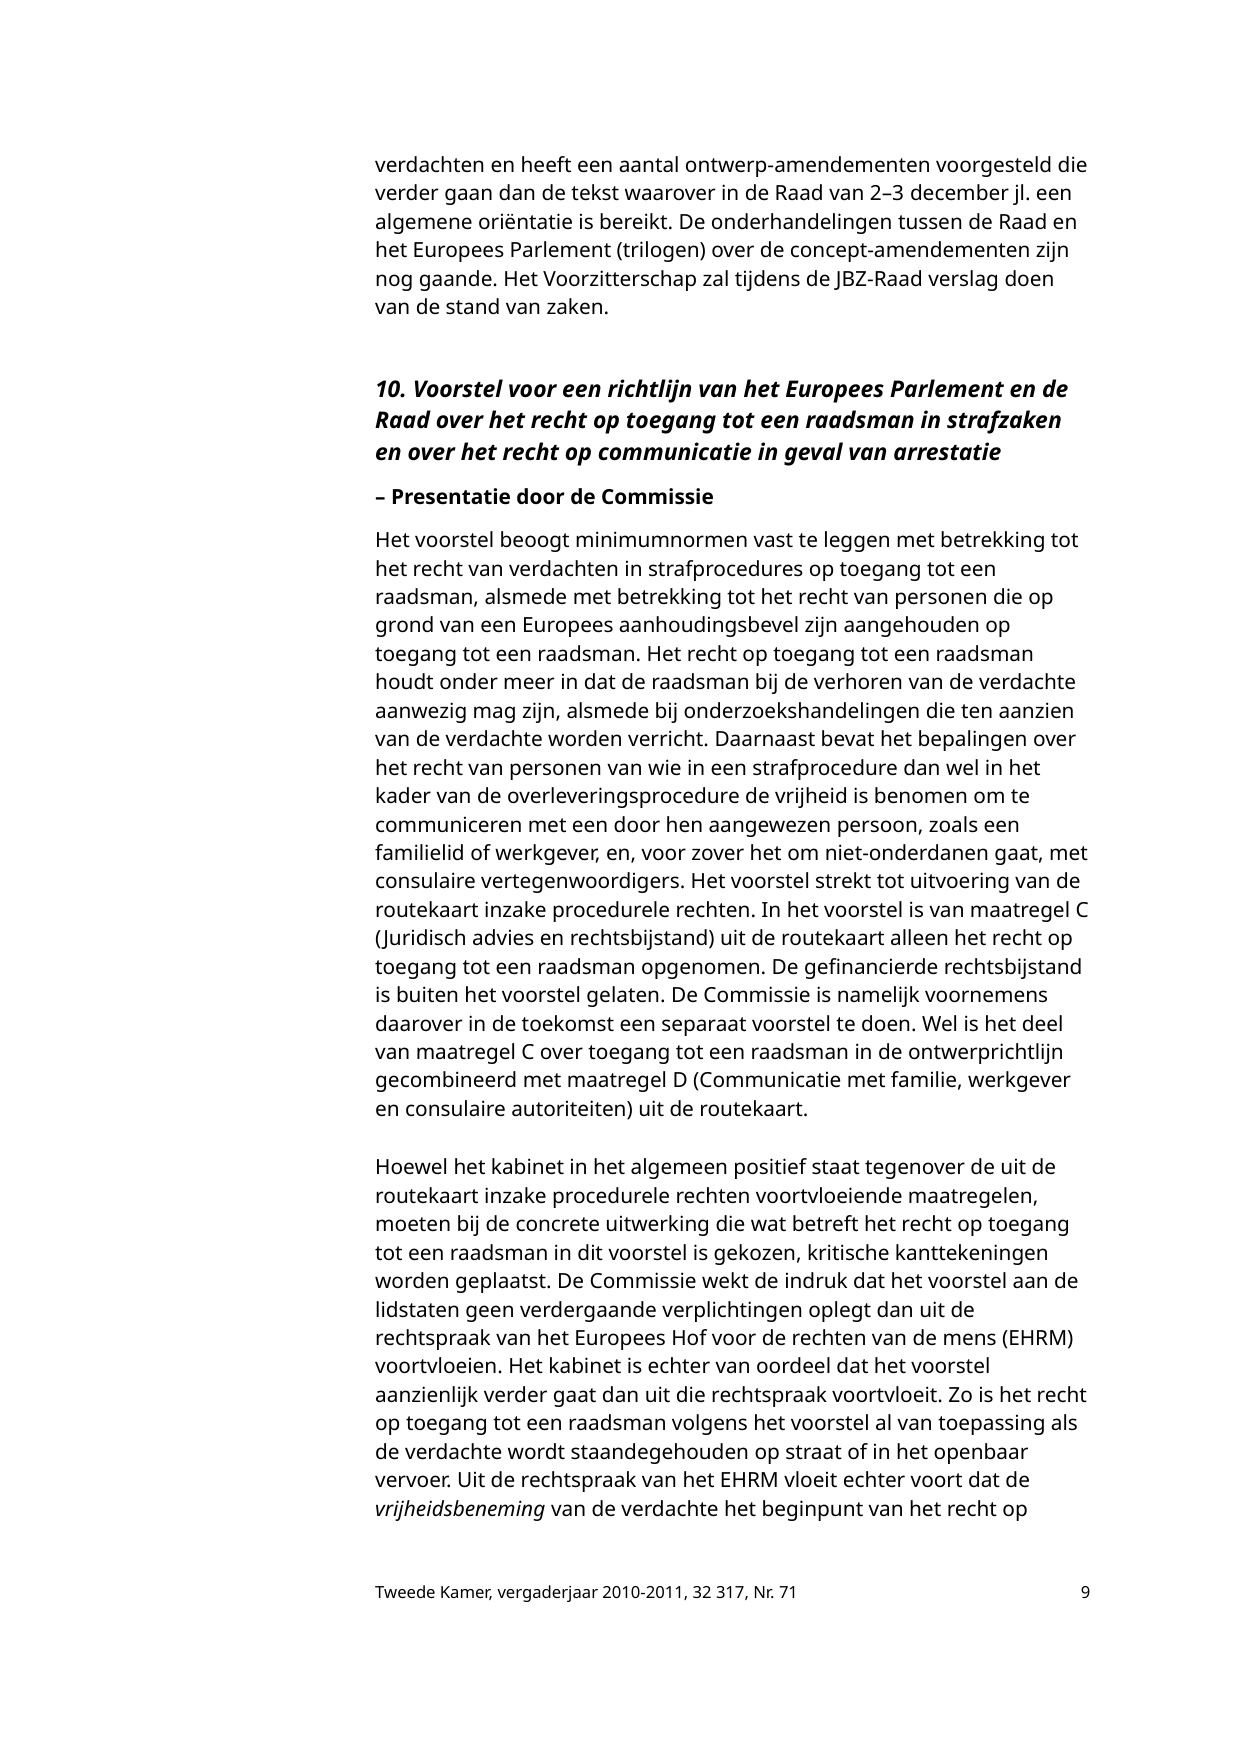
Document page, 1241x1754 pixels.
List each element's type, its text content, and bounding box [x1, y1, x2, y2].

text Hoewel het kabinet in het algemeen positief staat tegenover de uit de routekaart inzake procedurele rechten voortvloeiende maatregelen, moeten bij de concrete uitwerking die wat betreft het recht op toegang tot een raadsman in dit voorstel is gekozen, kritische kanttekeningen worden geplaatst. De Commissie wekt de indruk dat het voorstel aan de lidstaten geen verdergaande verplichtingen oplegt dan uit de rechtspraak van het Europees Hof voor de rechten van de mens (EHRM) voortvloeien. Het kabinet is echter van oordeel dat het voorstel aanzienlijk verder gaat dan uit die rechtspraak voortvloeit. Zo is het recht op toegang tot een raadsman volgens het voorstel al van toepassing als de verdachte wordt staandegehouden op straat of in het openbaar vervoer. Uit de rechtspraak van het EHRM vloeit echter voort dat de vrijheidsbeneming van de verdachte het beginpunt van het recht op [375, 1152, 1090, 1522]
text – Presentatie door de Commissie [375, 482, 1090, 510]
subtitle 10. Voorstel voor een richtlijn van het Europees Parlement en de Raad over het recht op toegang tot een raadsman in strafzaken en over het recht op communicatie in geval van arrestatie [375, 373, 1090, 467]
text Het voorstel beoogt minimumnormen vast te leggen met betrekking tot het recht van verdachten in strafprocedures op toegang tot een raadsman, alsmede met betrekking tot het recht van personen die op grond van een Europees aanhoudingsbevel zijn aangehouden op toegang tot een raadsman. Het recht op toegang tot een raadsman houdt onder meer in dat de raadsman bij de verhoren van de verdachte aanwezig mag zijn, alsmede bij onderzoekshandelingen die ten aanzien van de verdachte worden verricht. Daarnaast bevat het bepalingen over het recht van personen van wie in een strafprocedure dan wel in het kader van de overleveringsprocedure de vrijheid is benomen om te communiceren met een door hen aangewezen persoon, zoals een familielid of werkgever, en, voor zover het om niet-onderdanen gaat, met consulaire vertegenwoordigers. Het voorstel strekt tot uitvoering van de routekaart inzake procedurele rechten. In het voorstel is van maatregel C (Juridisch advies en rechtsbijstand) uit de routekaart alleen het recht op toegang tot een raadsman opgenomen. De gefinancierde rechtsbijstand is buiten het voorstel gelaten. De Commissie is namelijk voornemens daarover in de toekomst een separaat voorstel te doen. Wel is het deel van maatregel C over toegang tot een raadsman in de ontwerprichtlijn gecombineerd met maatregel D (Communicatie met familie, werkgever en consulaire autoriteiten) uit de routekaart. [375, 525, 1090, 1122]
text verdachten en heeft een aantal ontwerp-amendementen voorgesteld die verder gaan dan de tekst waarover in de Raad van 2–3 december jl. een algemene oriëntatie is bereikt. De onderhandelingen tussen de Raad en het Europees Parlement (trilogen) over de concept-amendementen zijn nog gaande. Het Voorzitterschap zal tijdens de JBZ-Raad verslag doen van de stand van zaken. [375, 150, 1090, 321]
